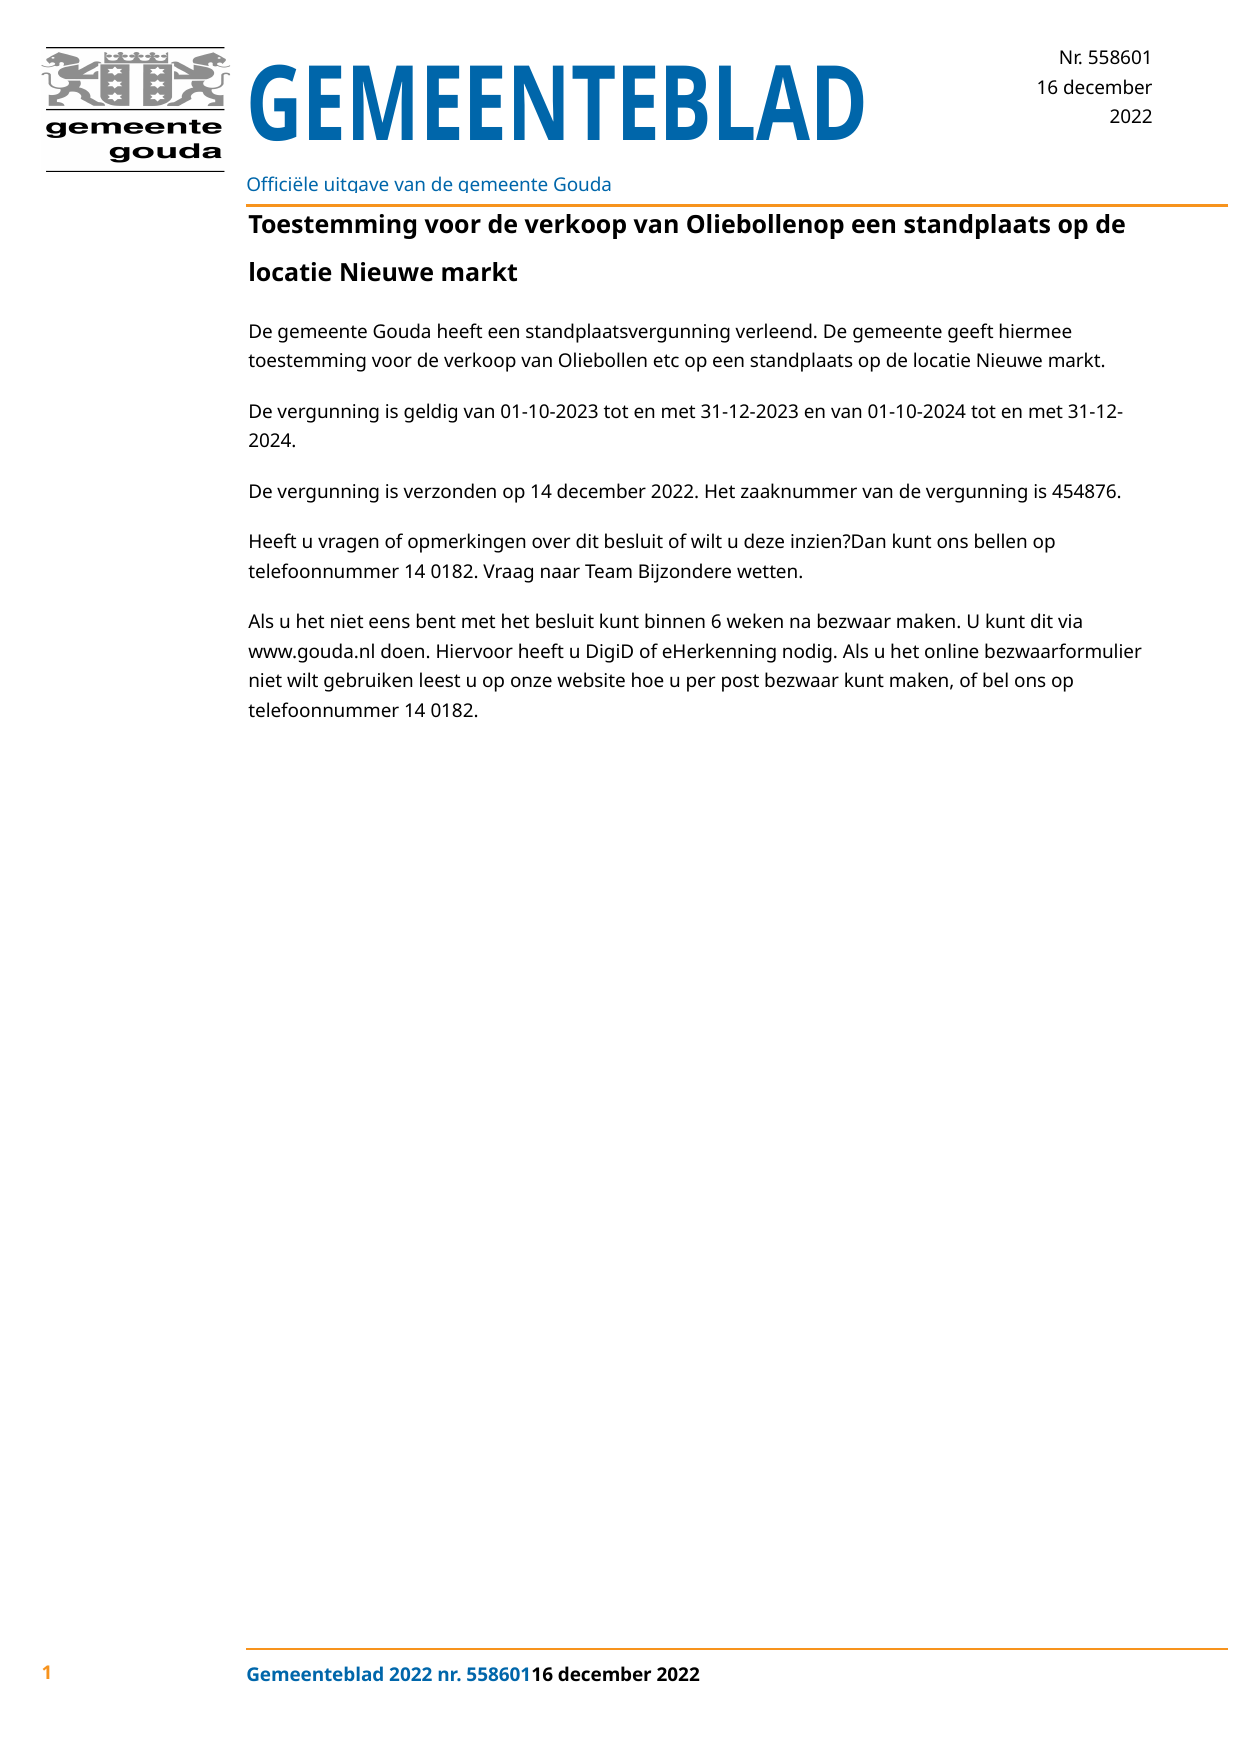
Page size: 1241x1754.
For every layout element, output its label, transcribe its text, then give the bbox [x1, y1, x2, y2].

text De gemeente Gouda heeft een standplaatsvergunning verleend. De gemeente geeft hiermee toestemming voor de verkoop van Oliebollen etc op een standplaats op de locatie Nieuwe markt. [248, 318, 1152, 373]
text De vergunning is geldig van 01-10-2023 tot en met 31-12-2023 en van 01-10-2024 tot en met 31-12-2024. [248, 398, 1152, 453]
text De vergunning is verzonden op 14 december 2022. Het zaaknummer van de vergunning is 454876. [248, 478, 1152, 504]
text Toestemming voor de verkoop van Oliebollenop een standplaats op de locatie Nieuwe markt [248, 207, 1152, 288]
text Als u het niet eens bent met het besluit kunt binnen 6 weken na bezwaar maken. U kunt dit via www.gouda.nl doen. Hiervoor heeft u DigiD of eHerkenning nodig. Als u het online bezwaarformulier niet wilt gebruiken leest u op onze website hoe u per post bezwaar kunt maken, of bel ons op telefoonnummer 14 0182. [248, 608, 1152, 723]
picture [41, 47, 231, 172]
text Heeft u vragen of opmerkingen over dit besluit of wilt u deze inzien?Dan kunt ons bellen op telefoonnummer 14 0182. Vraag naar Team Bijzondere wetten. [248, 528, 1152, 584]
